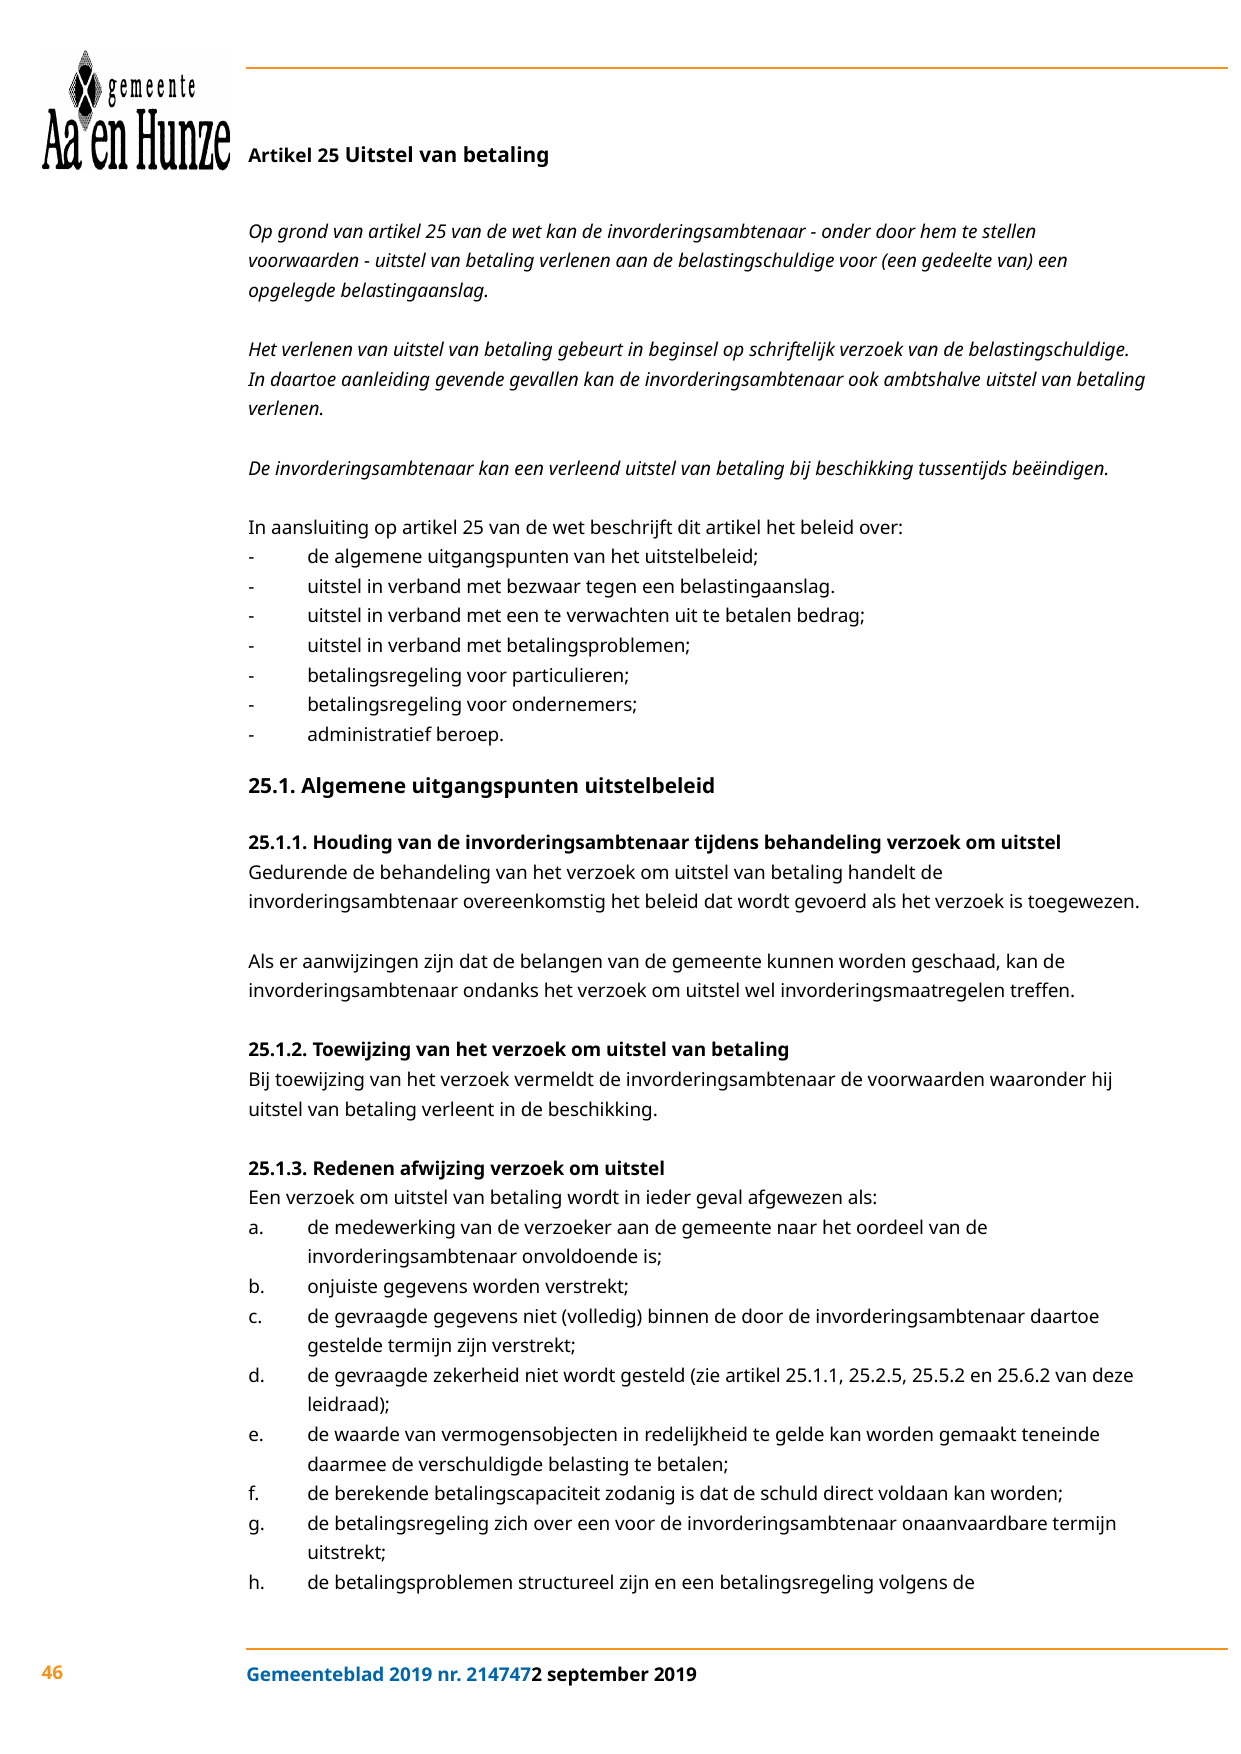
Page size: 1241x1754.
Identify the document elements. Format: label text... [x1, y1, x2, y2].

list de gevraagde gegevens niet (volledig) binnen de door de invorderingsambtenaar daartoe gestelde termijn zijn verstrekt; [248, 1303, 1152, 1358]
list uitstel in verband met betalingsproblemen; [248, 632, 1152, 658]
text 25.1.3. Redenen afwijzing verzoek om uitstel [248, 1155, 1152, 1181]
list uitstel in verband met bezwaar tegen een belastingaanslag. [248, 573, 1152, 599]
text Artikel 25 Uitstel van betaling [248, 140, 1152, 169]
text Bij toewijzing van het verzoek vermeldt de invorderingsambtenaar de voorwaarden waaronder hij uitstel van betaling verleent in de beschikking. [248, 1066, 1152, 1121]
list de algemene uitgangspunten van het uitstelbeleid; [248, 543, 1152, 569]
text 25.1.1. Houding van de invorderingsambtenaar tijdens behandeling verzoek om uitstel [248, 829, 1152, 855]
text De invorderingsambtenaar kan een verleend uitstel van betaling bij beschikking tussentijds beëindigen. [248, 455, 1152, 481]
list uitstel in verband met een te verwachten uit te betalen bedrag; [248, 603, 1152, 628]
list de medewerking van de verzoeker aan de gemeente naar het oordeel van de invorderingsambtenaar onvoldoende is; [248, 1214, 1152, 1269]
text Als er aanwijzingen zijn dat de belangen van de gemeente kunnen worden geschaad, kan de invorderingsambtenaar ondanks het verzoek om uitstel wel invorderingsmaatregelen treffen. [248, 948, 1152, 1003]
picture [41, 47, 231, 172]
list de betalingsproblemen structureel zijn en een betalingsregeling volgens de [248, 1569, 1152, 1595]
text 25.1.2. Toewijzing van het verzoek om uitstel van betaling [248, 1037, 1152, 1062]
text 25.1. Algemene uitgangspunten uitstelbeleid [248, 771, 1152, 800]
text In aansluiting op artikel 25 van de wet beschrijft dit artikel het beleid over: [248, 514, 1152, 540]
list onjuiste gegevens worden verstrekt; [248, 1273, 1152, 1299]
list de betalingsregeling zich over een voor de invorderingsambtenaar onaanvaardbare termijn uitstrekt; [248, 1510, 1152, 1565]
text Een verzoek om uitstel van betaling wordt in ieder geval afgewezen als: [248, 1184, 1152, 1210]
list de berekende betalingscapaciteit zodanig is dat de schuld direct voldaan kan worden; [248, 1480, 1152, 1506]
text Het verlenen van uitstel van betaling gebeurt in beginsel op schriftelijk verzoek van de belastingschuldige. In daartoe aanleiding gevende gevallen kan de invorderingsambtenaar ook ambtshalve uitstel van betaling verlenen. [248, 336, 1152, 421]
list de gevraagde zekerheid niet wordt gesteld (zie artikel 25.1.1, 25.2.5, 25.5.2 en 25.6.2 van deze leidraad); [248, 1362, 1152, 1417]
list administratief beroep. [248, 721, 1152, 747]
list de waarde van vermogensobjecten in redelijkheid te gelde kan worden gemaakt teneinde daarmee de verschuldigde belasting te betalen; [248, 1421, 1152, 1476]
text Op grond van artikel 25 van de wet kan de invorderingsambtenaar - onder door hem te stellen voorwaarden - uitstel van betaling verlenen aan de belastingschuldige voor (een gedeelte van) een opgelegde belastingaanslag. [248, 218, 1152, 303]
text Gedurende de behandeling van het verzoek om uitstel van betaling handelt de invorderingsambtenaar overeenkomstig het beleid dat wordt gevoerd als het verzoek is toegewezen. [248, 859, 1152, 914]
list betalingsregeling voor particulieren; [248, 662, 1152, 688]
list betalingsregeling voor ondernemers; [248, 691, 1152, 717]
